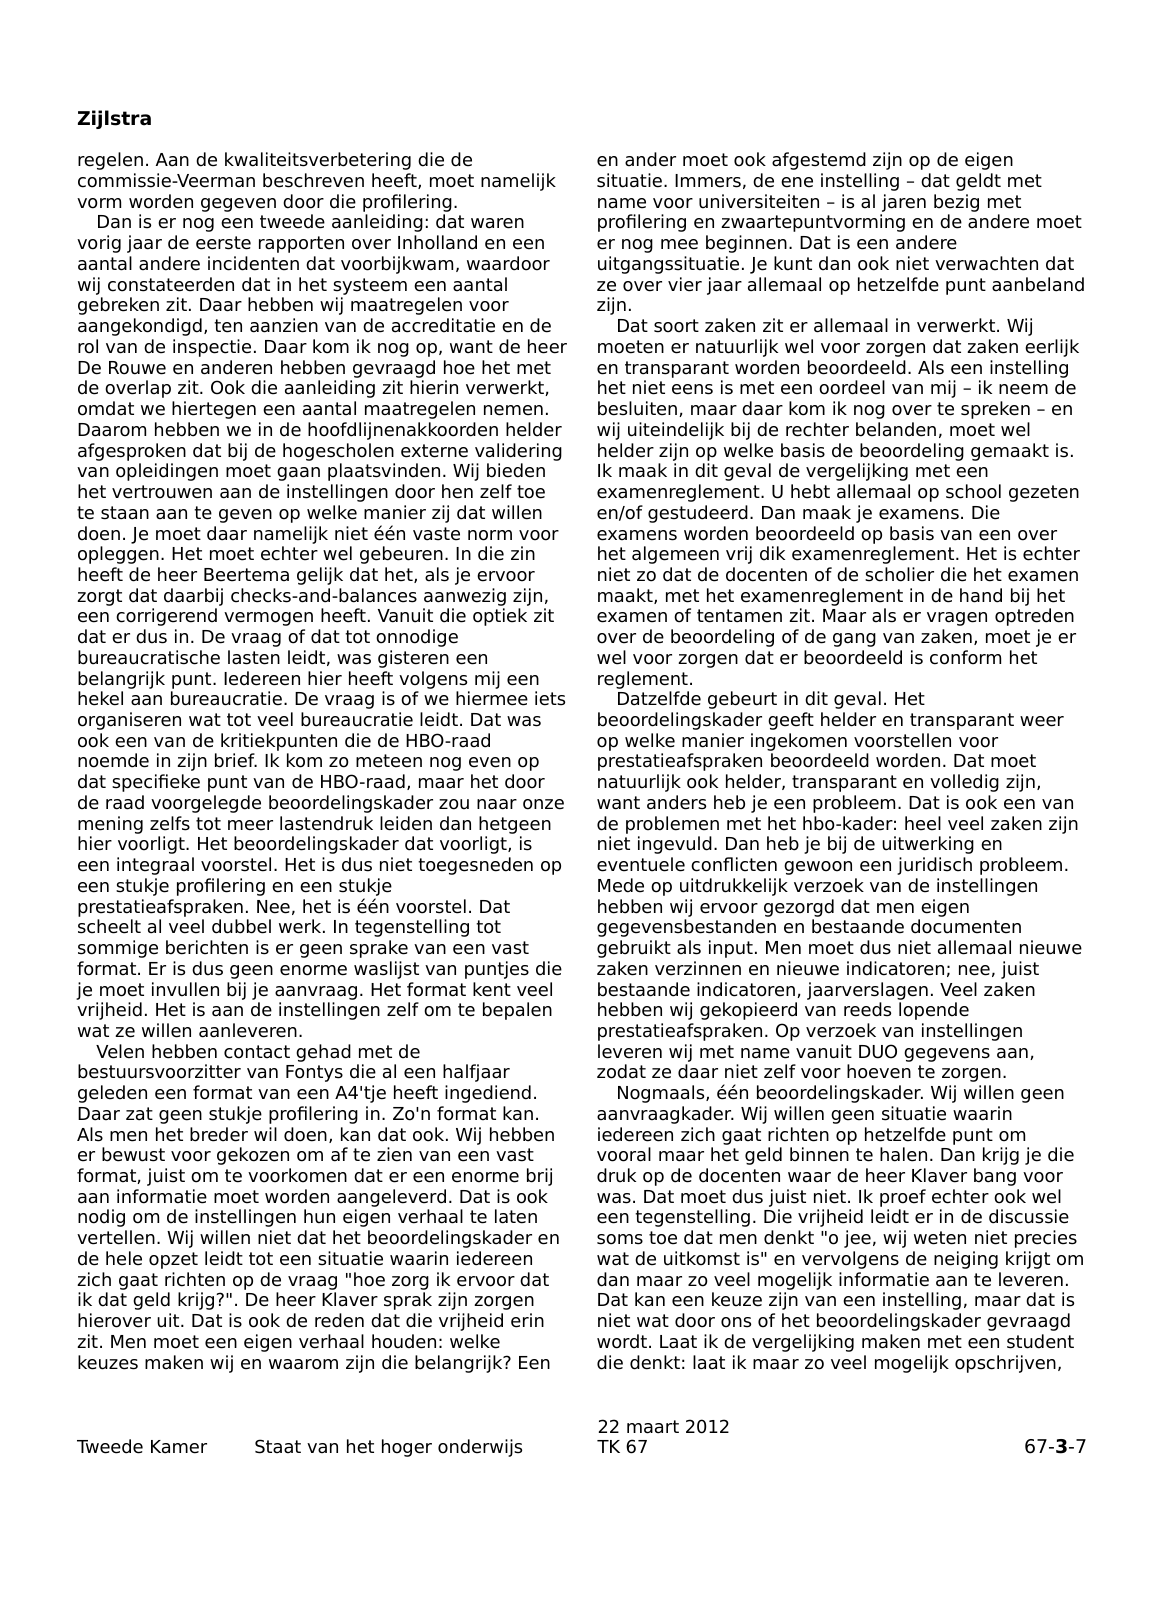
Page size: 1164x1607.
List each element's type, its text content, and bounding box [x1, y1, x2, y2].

text Datzelfde gebeurt in dit geval. Het beoordelingskader geeft helder en transparant weer op welke manier ingekomen voorstellen voor prestatieafspraken beoordeeld worden. Dat moet natuurlijk ook helder, transparant en volledig zijn, want anders heb je een probleem. Dat is ook een van de problemen met het hbo-kader: heel veel zaken zijn niet ingevuld. Dan heb je bij de uitwerking en eventuele conflicten gewoon een juridisch probleem. Mede op uitdrukkelijk verzoek van de instellingen hebben wij ervoor gezorgd dat men eigen gegevensbestanden en bestaande documenten gebruikt als input. Men moet dus niet allemaal nieuwe zaken verzinnen en nieuwe indicatoren; nee, juist bestaande indicatoren, jaarverslagen. Veel zaken hebben wij gekopieerd van reeds lopende prestatieafspraken. Op verzoek van instellingen leveren wij met name vanuit DUO gegevens aan, zodat ze daar niet zelf voor hoeven te zorgen. [596, 689, 1087, 1083]
text en ander moet ook afgestemd zijn op de eigen situatie. Immers, de ene instelling – dat geldt met name voor universiteiten – is al jaren bezig met profilering en zwaartepuntvorming en de andere moet er nog mee beginnen. Dat is een andere uitgangssituatie. Je kunt dan ook niet verwachten dat ze over vier jaar allemaal op hetzelfde punt aanbeland zijn. [596, 150, 1087, 316]
text Dat soort zaken zit er allemaal in verwerkt. Wij moeten er natuurlijk wel voor zorgen dat zaken eerlijk en transparant worden beoordeeld. Als een instelling het niet eens is met een oordeel van mij – ik neem de besluiten, maar daar kom ik nog over te spreken – en wij uiteindelijk bij de rechter belanden, moet wel helder zijn op welke basis de beoordeling gemaakt is. Ik maak in dit geval de vergelijking met een examenreglement. U hebt allemaal op school gezeten en/of gestudeerd. Dan maak je examens. Die examens worden beoordeeld op basis van een over het algemeen vrij dik examenreglement. Het is echter niet zo dat de docenten of de scholier die het examen maakt, met het examenreglement in de hand bij het examen of tentamen zit. Maar als er vragen optreden over de beoordeling of de gang van zaken, moet je er wel voor zorgen dat er beoordeeld is conform het reglement. [596, 316, 1087, 689]
text regelen. Aan de kwaliteitsverbetering die de commissie-Veerman beschreven heeft, moet namelijk vorm worden gegeven door die profilering. [77, 150, 567, 212]
text Dan is er nog een tweede aanleiding: dat waren vorig jaar de eerste rapporten over Inholland en een aantal andere incidenten dat voorbijkwam, waardoor wij constateerden dat in het systeem een aantal gebreken zit. Daar hebben wij maatregelen voor aangekondigd, ten aanzien van de accreditatie en de rol van de inspectie. Daar kom ik nog op, want de heer De Rouwe en anderen hebben gevraagd hoe het met de overlap zit. Ook die aanleiding zit hierin verwerkt, omdat we hiertegen een aantal maatregelen nemen. Daarom hebben we in de hoofdlijnenakkoorden helder afgesproken dat bij de hogescholen externe validering van opleidingen moet gaan plaatsvinden. Wij bieden het vertrouwen aan de instellingen door hen zelf toe te staan aan te geven op welke manier zij dat willen doen. Je moet daar namelijk niet één vaste norm voor opleggen. Het moet echter wel gebeuren. In die zin heeft de heer Beertema gelijk dat het, als je ervoor zorgt dat daarbij checks-and-balances aanwezig zijn, een corrigerend vermogen heeft. Vanuit die optiek zit dat er dus in. De vraag of dat tot onnodige bureaucratische lasten leidt, was gisteren een belangrijk punt. Iedereen hier heeft volgens mij een hekel aan bureaucratie. De vraag is of we hiermee iets organiseren wat tot veel bureaucratie leidt. Dat was ook een van de kritiekpunten die de HBO-raad noemde in zijn brief. Ik kom zo meteen nog even op dat specifieke punt van de HBO-raad, maar het door de raad voorgelegde beoordelingskader zou naar onze mening zelfs tot meer lastendruk leiden dan hetgeen hier voorligt. Het beoordelingskader dat voorligt, is een integraal voorstel. Het is dus niet toegesneden op een stukje profilering en een stukje prestatieafspraken. Nee, het is één voorstel. Dat scheelt al veel dubbel werk. In tegenstelling tot sommige berichten is er geen sprake van een vast format. Er is dus geen enorme waslijst van puntjes die je moet invullen bij je aanvraag. Het format kent veel vrijheid. Het is aan de instellingen zelf om te bepalen wat ze willen aanleveren. [77, 212, 567, 1042]
text Velen hebben contact gehad met de bestuursvoorzitter van Fontys die al een halfjaar geleden een format van een A4'tje heeft ingediend. Daar zat geen stukje profilering in. Zo'n format kan. Als men het breder wil doen, kan dat ook. Wij hebben er bewust voor gekozen om af te zien van een vast format, juist om te voorkomen dat er een enorme brij aan informatie moet worden aangeleverd. Dat is ook nodig om de instellingen hun eigen verhaal te laten vertellen. Wij willen niet dat het beoordelingskader en de hele opzet leidt tot een situatie waarin iedereen zich gaat richten op de vraag "hoe zorg ik ervoor dat ik dat geld krijg?". De heer Klaver sprak zijn zorgen hierover uit. Dat is ook de reden dat die vrijheid erin zit. Men moet een eigen verhaal houden: welke keuzes maken wij en waarom zijn die belangrijk? Een [77, 1042, 567, 1373]
text Nogmaals, één beoordelingskader. Wij willen geen aanvraagkader. Wij willen geen situatie waarin iedereen zich gaat richten op hetzelfde punt om vooral maar het geld binnen te halen. Dan krijg je die druk op de docenten waar de heer Klaver bang voor was. Dat moet dus juist niet. Ik proef echter ook wel een tegenstelling. Die vrijheid leidt er in de discussie soms toe dat men denkt "o jee, wij weten niet precies wat de uitkomst is" en vervolgens de neiging krijgt om dan maar zo veel mogelijk informatie aan te leveren. Dat kan een keuze zijn van een instelling, maar dat is niet wat door ons of het beoordelingskader gevraagd wordt. Laat ik de vergelijking maken met een student die denkt: laat ik maar zo veel mogelijk opschrijven, [596, 1083, 1087, 1373]
